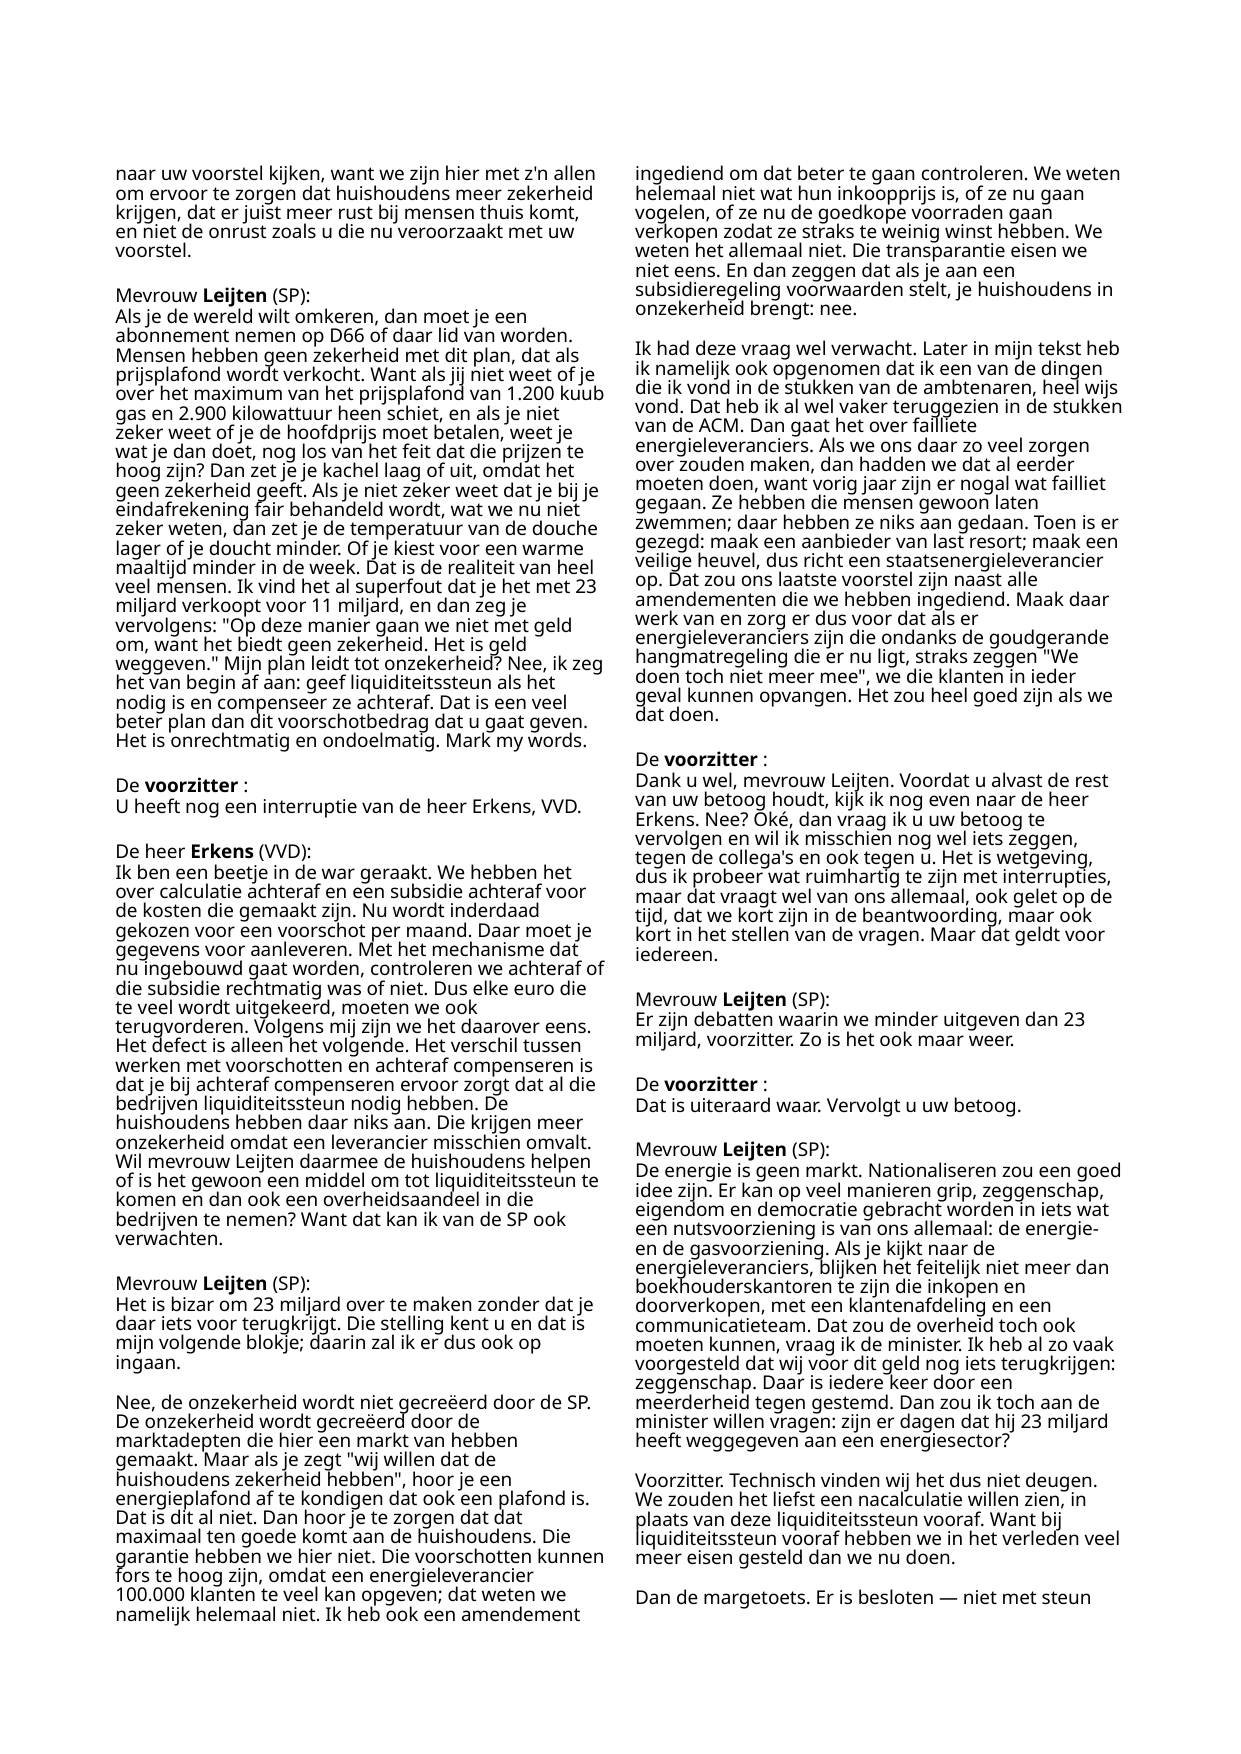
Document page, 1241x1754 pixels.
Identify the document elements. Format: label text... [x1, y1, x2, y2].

text Ik ben een beetje in de war geraakt. We hebben het over calculatie achteraf en een subsidie achteraf voor de kosten die gemaakt zijn. Nu wordt inderdaad gekozen voor een voorschot per maand. Daar moet je gegevens voor aanleveren. Met het mechanisme dat nu ingebouwd gaat worden, controleren we achteraf of die subsidie rechtmatig was of niet. Dus elke euro die te veel wordt uitgekeerd, moeten we ook terugvorderen. Volgens mij zijn we het daarover eens. Het defect is alleen het volgende. Het verschil tussen werken met voorschotten en achteraf compenseren is dat je bij achteraf compenseren ervoor zorgt dat al die bedrijven liquiditeitssteun nodig hebben. De huishoudens hebben daar niks aan. Die krijgen meer onzekerheid omdat een leverancier misschien omvalt. Wil mevrouw Leijten daarmee de huishoudens helpen of is het gewoon een middel om tot liquiditeitssteun te komen en dan ook een overheidsaandeel in die bedrijven te nemen? Want dat kan ik van de SP ook verwachten. [115, 864, 605, 1249]
text Er zijn debatten waarin we minder uitgeven dan 23 miljard, voorzitter. Zo is het ook maar weer. [635, 1011, 1125, 1050]
text Mevrouw Leijten (SP): [115, 282, 605, 308]
text Dan de margetoets. Er is besloten — niet met steun [635, 1589, 1125, 1608]
text De voorzitter : [115, 772, 605, 798]
text ingediend om dat beter te gaan controleren. We weten helemaal niet wat hun inkoopprijs is, of ze nu gaan vogelen, of ze nu de goedkope voorraden gaan verkopen zodat ze straks te weinig winst hebben. We weten het allemaal niet. Die transparantie eisen we niet eens. En dan zeggen dat als je aan een subsidieregeling voorwaarden stelt, je huishoudens in onzekerheid brengt: nee. [635, 165, 1125, 319]
text Voorzitter. Technisch vinden wij het dus niet deugen. We zouden het liefst een nacalculatie willen zien, in plaats van deze liquiditeitssteun vooraf. Want bij liquiditeitssteun vooraf hebben we in het verleden veel meer eisen gesteld dan we nu doen. [635, 1472, 1125, 1568]
text Ik had deze vraag wel verwacht. Later in mijn tekst heb ik namelijk ook opgenomen dat ik een van de dingen die ik vond in de stukken van de ambtenaren, heel wijs vond. Dat heb ik al wel vaker teruggezien in de stukken van de ACM. Dan gaat het over failliete energieleveranciers. Als we ons daar zo veel zorgen over zouden maken, dan hadden we dat al eerder moeten doen, want vorig jaar zijn er nogal wat failliet gegaan. Ze hebben die mensen gewoon laten zwemmen; daar hebben ze niks aan gedaan. Toen is er gezegd: maak een aanbieder van last resort; maak een veilige heuvel, dus richt een staatsenergieleverancier op. Dat zou ons laatste voorstel zijn naast alle amendementen die we hebben ingediend. Maak daar werk van en zorg er dus voor dat als er energieleveranciers zijn die ondanks de goudgerande hangmatregeling die er nu ligt, straks zeggen "We doen toch niet meer mee", we die klanten in ieder geval kunnen opvangen. Het zou heel goed zijn als we dat doen. [635, 340, 1125, 726]
text U heeft nog een interruptie van de heer Erkens, VVD. [115, 798, 605, 817]
text naar uw voorstel kijken, want we zijn hier met z'n allen om ervoor te zorgen dat huishoudens meer zekerheid krijgen, dat er juist meer rust bij mensen thuis komt, en niet de onrust zoals u die nu veroorzaakt met uw voorstel. [115, 165, 605, 262]
text De energie is geen markt. Nationaliseren zou een goed idee zijn. Er kan op veel manieren grip, zeggenschap, eigendom en democratie gebracht worden in iets wat een nutsvoorziening is van ons allemaal: de energie- en de gasvoorziening. Als je kijkt naar de energieleveranciers, blijken het feitelijk niet meer dan boekhouderskantoren te zijn die inkopen en doorverkopen, met een klantenafdeling en een communicatieteam. Dat zou de overheid toch ook moeten kunnen, vraag ik de minister. Ik heb al zo vaak voorgesteld dat wij voor dit geld nog iets terugkrijgen: zeggenschap. Daar is iedere keer door een meerderheid tegen gestemd. Dan zou ik toch aan de minister willen vragen: zijn er dagen dat hij 23 miljard heeft weggegeven aan een energiesector? [635, 1162, 1125, 1451]
text Het is bizar om 23 miljard over te maken zonder dat je daar iets voor terugkrijgt. Die stelling kent u en dat is mijn volgende blokje; daarin zal ik er dus ook op ingaan. [115, 1296, 605, 1373]
text De heer Erkens (VVD): [115, 838, 605, 864]
text De voorzitter : [635, 1071, 1125, 1097]
text De voorzitter : [635, 746, 1125, 772]
text Nee, de onzekerheid wordt niet gecreëerd door de SP. De onzekerheid wordt gecreëerd door de marktadepten die hier een markt van hebben gemaakt. Maar als je zegt "wij willen dat de huishoudens zekerheid hebben", hoor je een energieplafond af te kondigen dat ook een plafond is. Dat is dit al niet. Dan hoor je te zorgen dat dat maximaal ten goede komt aan de huishoudens. Die garantie hebben we hier niet. Die voorschotten kunnen fors te hoog zijn, omdat een energieleverancier 100.000 klanten te veel kan opgeven; dat weten we namelijk helemaal niet. Ik heb ook een amendement [115, 1394, 605, 1625]
text Mevrouw Leijten (SP): [115, 1270, 605, 1296]
text Als je de wereld wilt omkeren, dan moet je een abonnement nemen op D66 of daar lid van worden. Mensen hebben geen zekerheid met dit plan, dat als prijsplafond wordt verkocht. Want als jij niet weet of je over het maximum van het prijsplafond van 1.200 kuub gas en 2.900 kilowattuur heen schiet, en als je niet zeker weet of je de hoofdprijs moet betalen, weet je wat je dan doet, nog los van het feit dat die prijzen te hoog zijn? Dan zet je je kachel laag of uit, omdat het geen zekerheid geeft. Als je niet zeker weet dat je bij je eindafrekening fair behandeld wordt, wat we nu niet zeker weten, dan zet je de temperatuur van de douche lager of je doucht minder. Of je kiest voor een warme maaltijd minder in de week. Dat is de realiteit van heel veel mensen. Ik vind het al superfout dat je het met 23 miljard verkoopt voor 11 miljard, en dan zeg je vervolgens: "Op deze manier gaan we niet met geld om, want het biedt geen zekerheid. Het is geld weggeven." Mijn plan leidt tot onzekerheid? Nee, ik zeg het van begin af aan: geef liquiditeitssteun als het nodig is en compenseer ze achteraf. Dat is een veel beter plan dan dit voorschotbedrag dat u gaat geven. Het is onrechtmatig en ondoelmatig. Mark my words. [115, 308, 605, 751]
text Mevrouw Leijten (SP): [635, 986, 1125, 1011]
text Dank u wel, mevrouw Leijten. Voordat u alvast de rest van uw betoog houdt, kijk ik nog even naar de heer Erkens. Nee? Oké, dan vraag ik u uw betoog te vervolgen en wil ik misschien nog wel iets zeggen, tegen de collega's en ook tegen u. Het is wetgeving, dus ik probeer wat ruimhartig te zijn met interrupties, maar dat vraagt wel van ons allemaal, ook gelet op de tijd, dat we kort zijn in de beantwoording, maar ook kort in het stellen van de vragen. Maar dat geldt voor iedereen. [635, 772, 1125, 965]
text Mevrouw Leijten (SP): [635, 1137, 1125, 1162]
text Dat is uiteraard waar. Vervolgt u uw betoog. [635, 1097, 1125, 1116]
